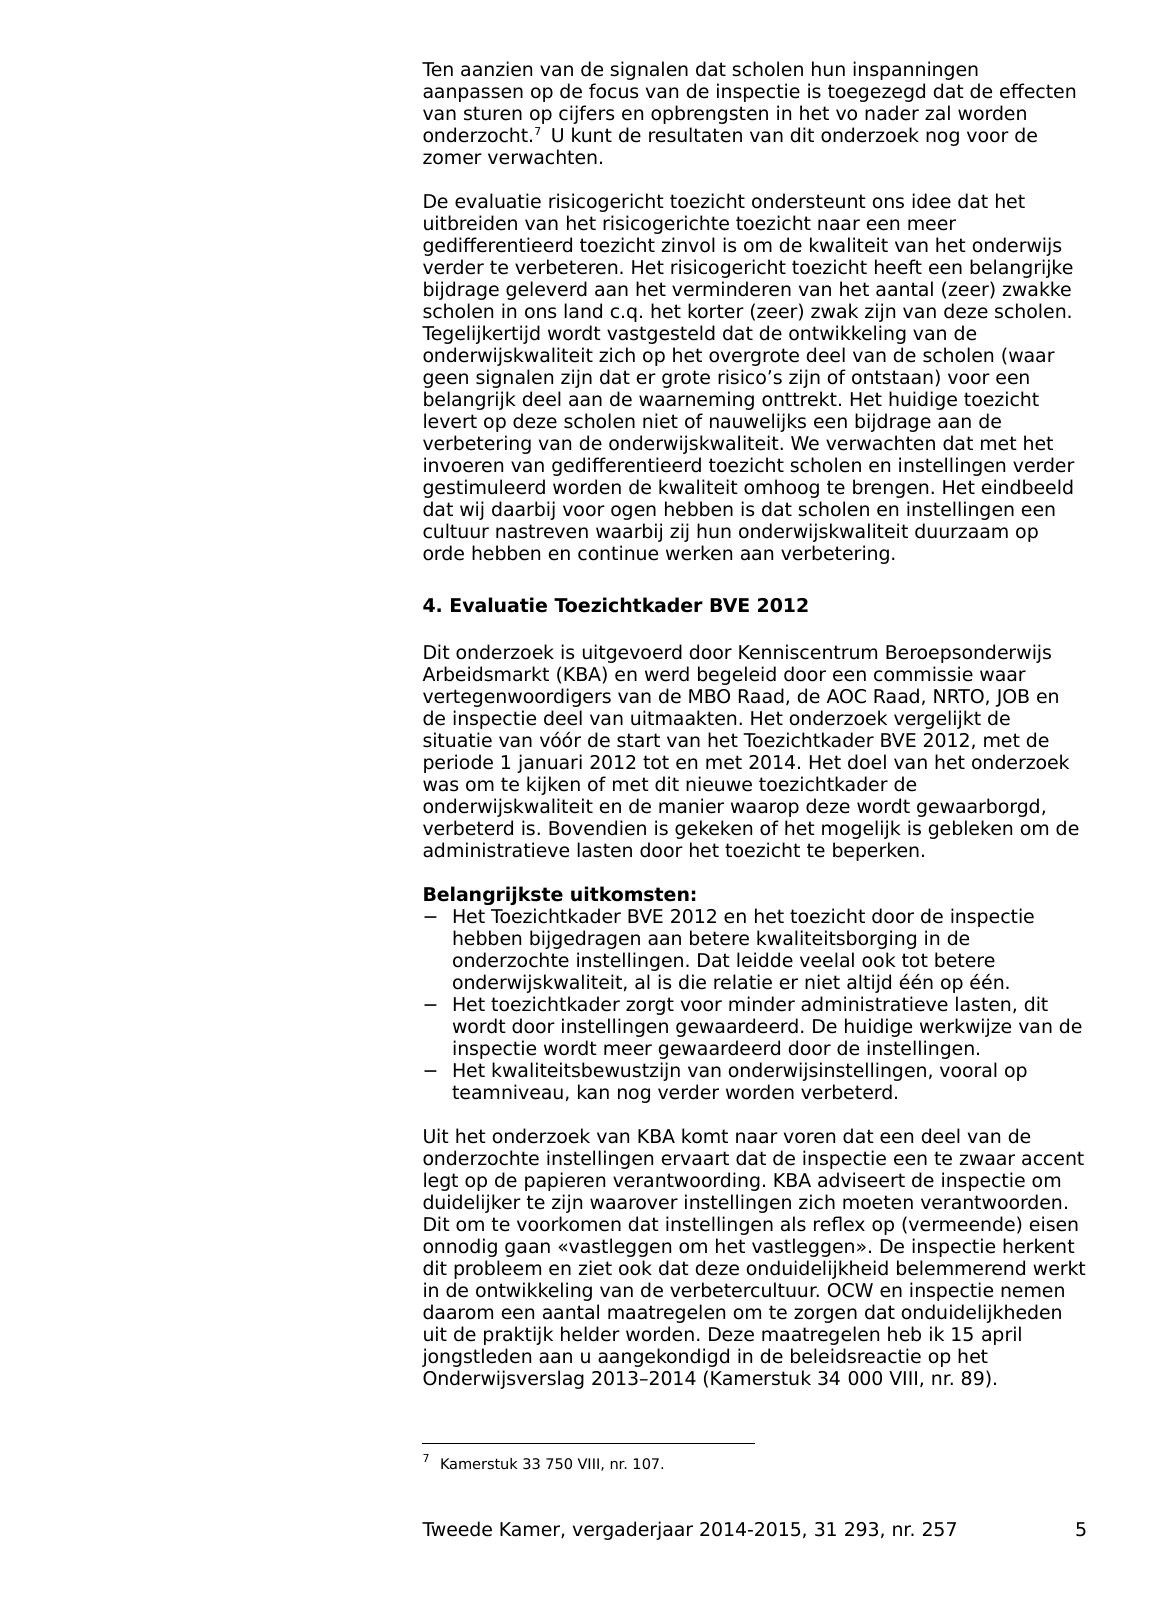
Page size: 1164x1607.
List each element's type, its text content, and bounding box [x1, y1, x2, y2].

subtitle 4. Evaluatie Toezichtkader BVE 2012 [422, 595, 1087, 617]
text − Het toezichtkader zorgt voor minder administratieve lasten, dit wordt door instellingen gewaardeerd. De huidige werkwijze van de inspectie wordt meer gewaardeerd door de instellingen. [422, 994, 1087, 1059]
text De evaluatie risicogericht toezicht ondersteunt ons idee dat het uitbreiden van het risicogerichte toezicht naar een meer gedifferentieerd toezicht zinvol is om de kwaliteit van het onderwijs verder te verbeteren. Het risicogericht toezicht heeft een belangrijke bijdrage geleverd aan het verminderen van het aantal (zeer) zwakke scholen in ons land c.q. het korter (zeer) zwak zijn van deze scholen. Tegelijkertijd wordt vastgesteld dat de ontwikkeling van de onderwijskwaliteit zich op het overgrote deel van de scholen (waar geen signalen zijn dat er grote risico’s zijn of ontstaan) voor een belangrijk deel aan de waarneming onttrekt. Het huidige toezicht levert op deze scholen niet of nauwelijks een bijdrage aan de verbetering van de onderwijskwaliteit. We verwachten dat met het invoeren van gedifferentieerd toezicht scholen en instellingen verder gestimuleerd worden de kwaliteit omhoog te brengen. Het eindbeeld dat wij daarbij voor ogen hebben is dat scholen en instellingen een cultuur nastreven waarbij zij hun onderwijskwaliteit duurzaam op orde hebben en continue werken aan verbetering. [422, 191, 1087, 565]
text Uit het onderzoek van KBA komt naar voren dat een deel van de onderzochte instellingen ervaart dat de inspectie een te zwaar accent legt op de papieren verantwoording. KBA adviseert de inspectie om duidelijker te zijn waarover instellingen zich moeten verantwoorden. Dit om te voorkomen dat instellingen als reflex op (vermeende) eisen onnodig gaan «vastleggen om het vastleggen». De inspectie herkent dit probleem en ziet ook dat deze onduidelijkheid belemmerend werkt in de ontwikkeling van de verbetercultuur. OCW en inspectie nemen daarom een aantal maatregelen om te zorgen dat onduidelijkheden uit de praktijk helder worden. Deze maatregelen heb ik 15 april jongstleden aan u aangekondigd in de beleidsreactie op het Onderwijsverslag 2013–2014 (Kamerstuk 34 000 VIII, nr. 89). [422, 1126, 1087, 1389]
text − Het kwaliteitsbewustzijn van onderwijsinstellingen, vooral op teamniveau, kan nog verder worden verbeterd. [422, 1059, 1087, 1103]
subtitle Belangrijkste uitkomsten: [422, 884, 1087, 906]
text Dit onderzoek is uitgevoerd door Kenniscentrum Beroepsonderwijs Arbeidsmarkt (KBA) en werd begeleid door een commissie waar vertegenwoordigers van de MBO Raad, de AOC Raad, NRTO, JOB en de inspectie deel van uitmaakten. Het onderzoek vergelijkt de situatie van vóór de start van het Toezichtkader BVE 2012, met de periode 1 januari 2012 tot en met 2014. Het doel van het onderzoek was om te kijken of met dit nieuwe toezichtkader de onderwijskwaliteit en de manier waarop deze wordt gewaarborgd, verbeterd is. Bovendien is gekeken of het mogelijk is gebleken om de administratieve lasten door het toezicht te beperken. [422, 642, 1087, 862]
text Ten aanzien van de signalen dat scholen hun inspanningen aanpassen op de focus van de inspectie is toegezegd dat de effecten van sturen op cijfers en opbrengsten in het vo nader zal worden onderzocht. U kunt de resultaten van dit onderzoek nog voor de zomer verwachten. [422, 59, 1087, 169]
text Kamerstuk 33 750 VIII, nr. 107. [422, 1452, 1087, 1474]
text − Het Toezichtkader BVE 2012 en het toezicht door de inspectie hebben bijgedragen aan betere kwaliteitsborging in de onderzochte instellingen. Dat leidde veelal ook tot betere onderwijskwaliteit, al is die relatie er niet altijd één op één. [422, 906, 1087, 994]
